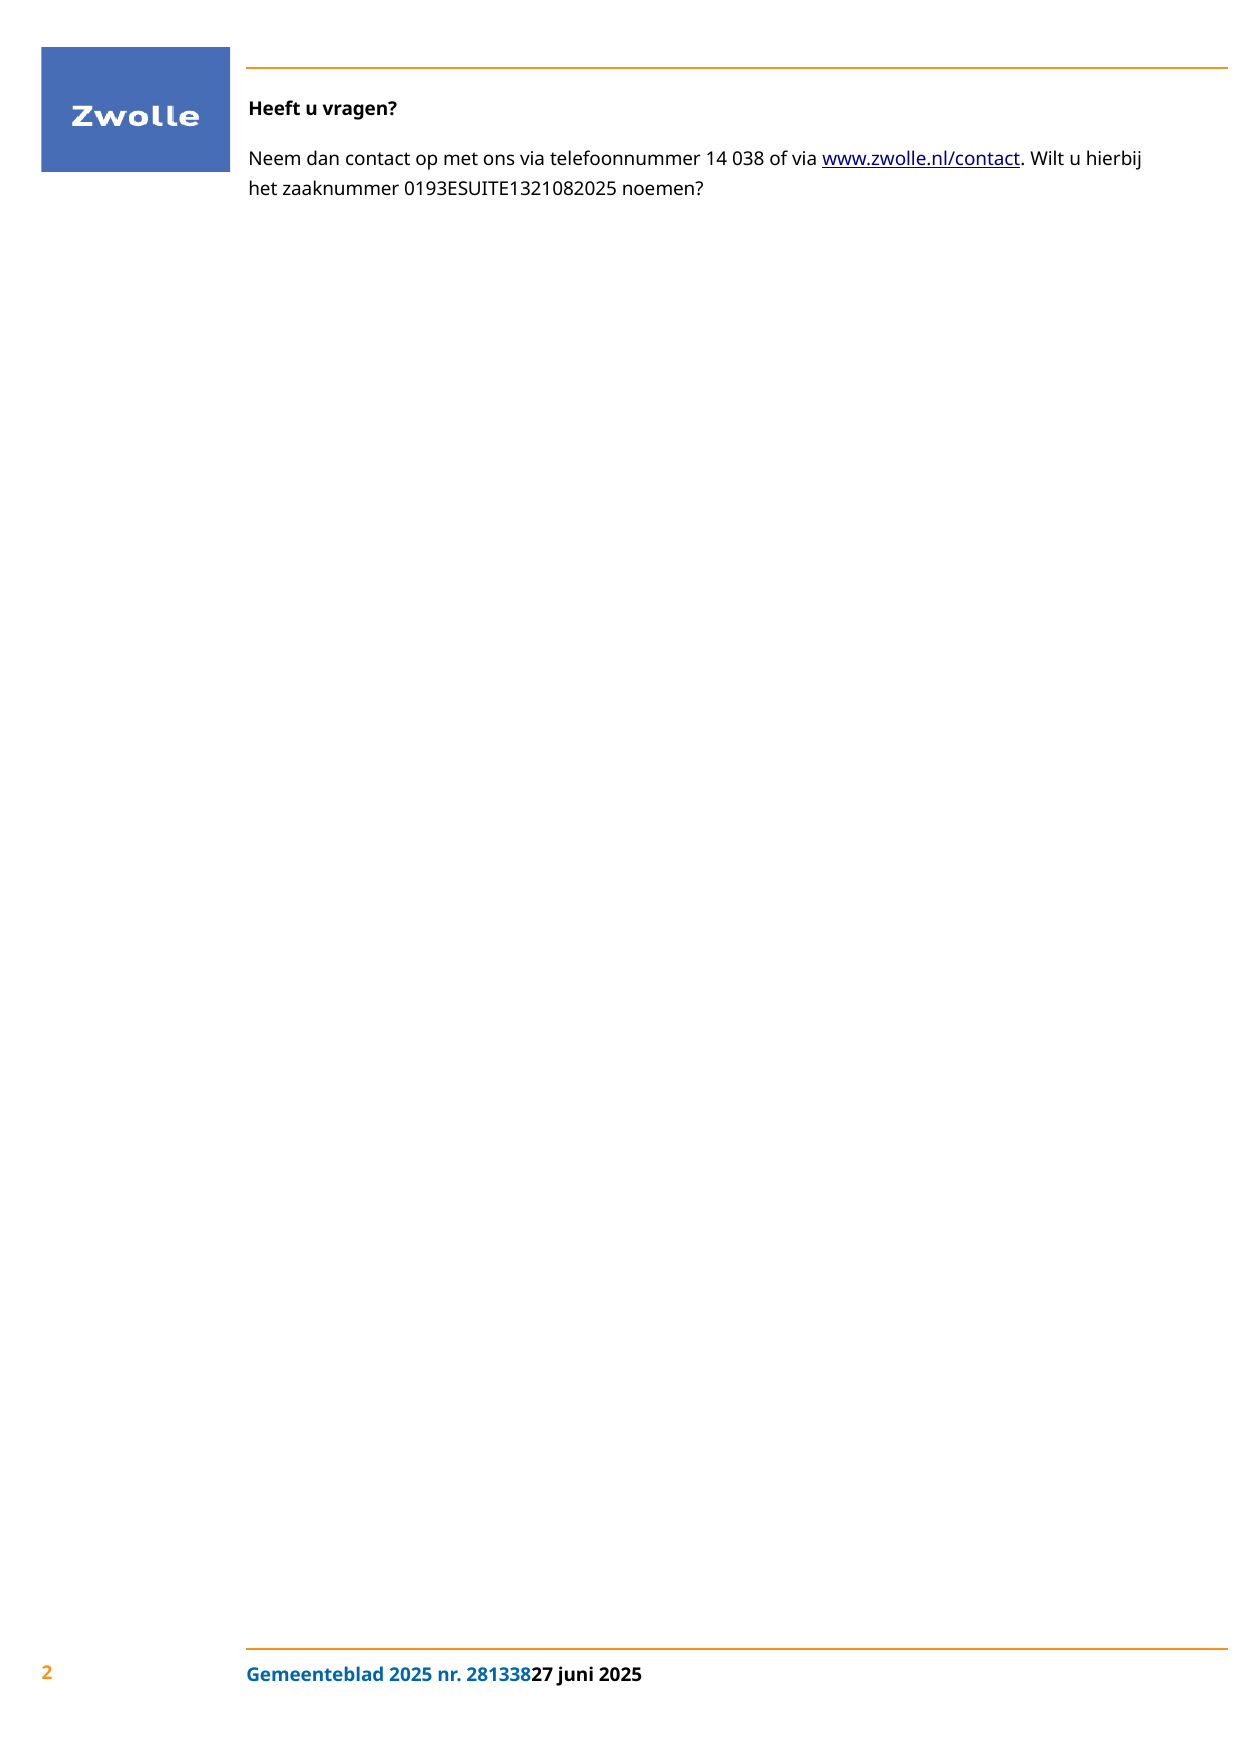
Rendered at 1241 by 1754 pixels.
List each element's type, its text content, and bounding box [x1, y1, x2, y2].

text Heeft u vragen? [248, 95, 1152, 121]
picture [41, 47, 231, 172]
text Neem dan contact op met ons via telefoonnummer 14 038 of via www.zwolle.nl/contact. Wilt u hierbij het zaaknummer 0193ESUITE1321082025 noemen? [248, 145, 1152, 201]
